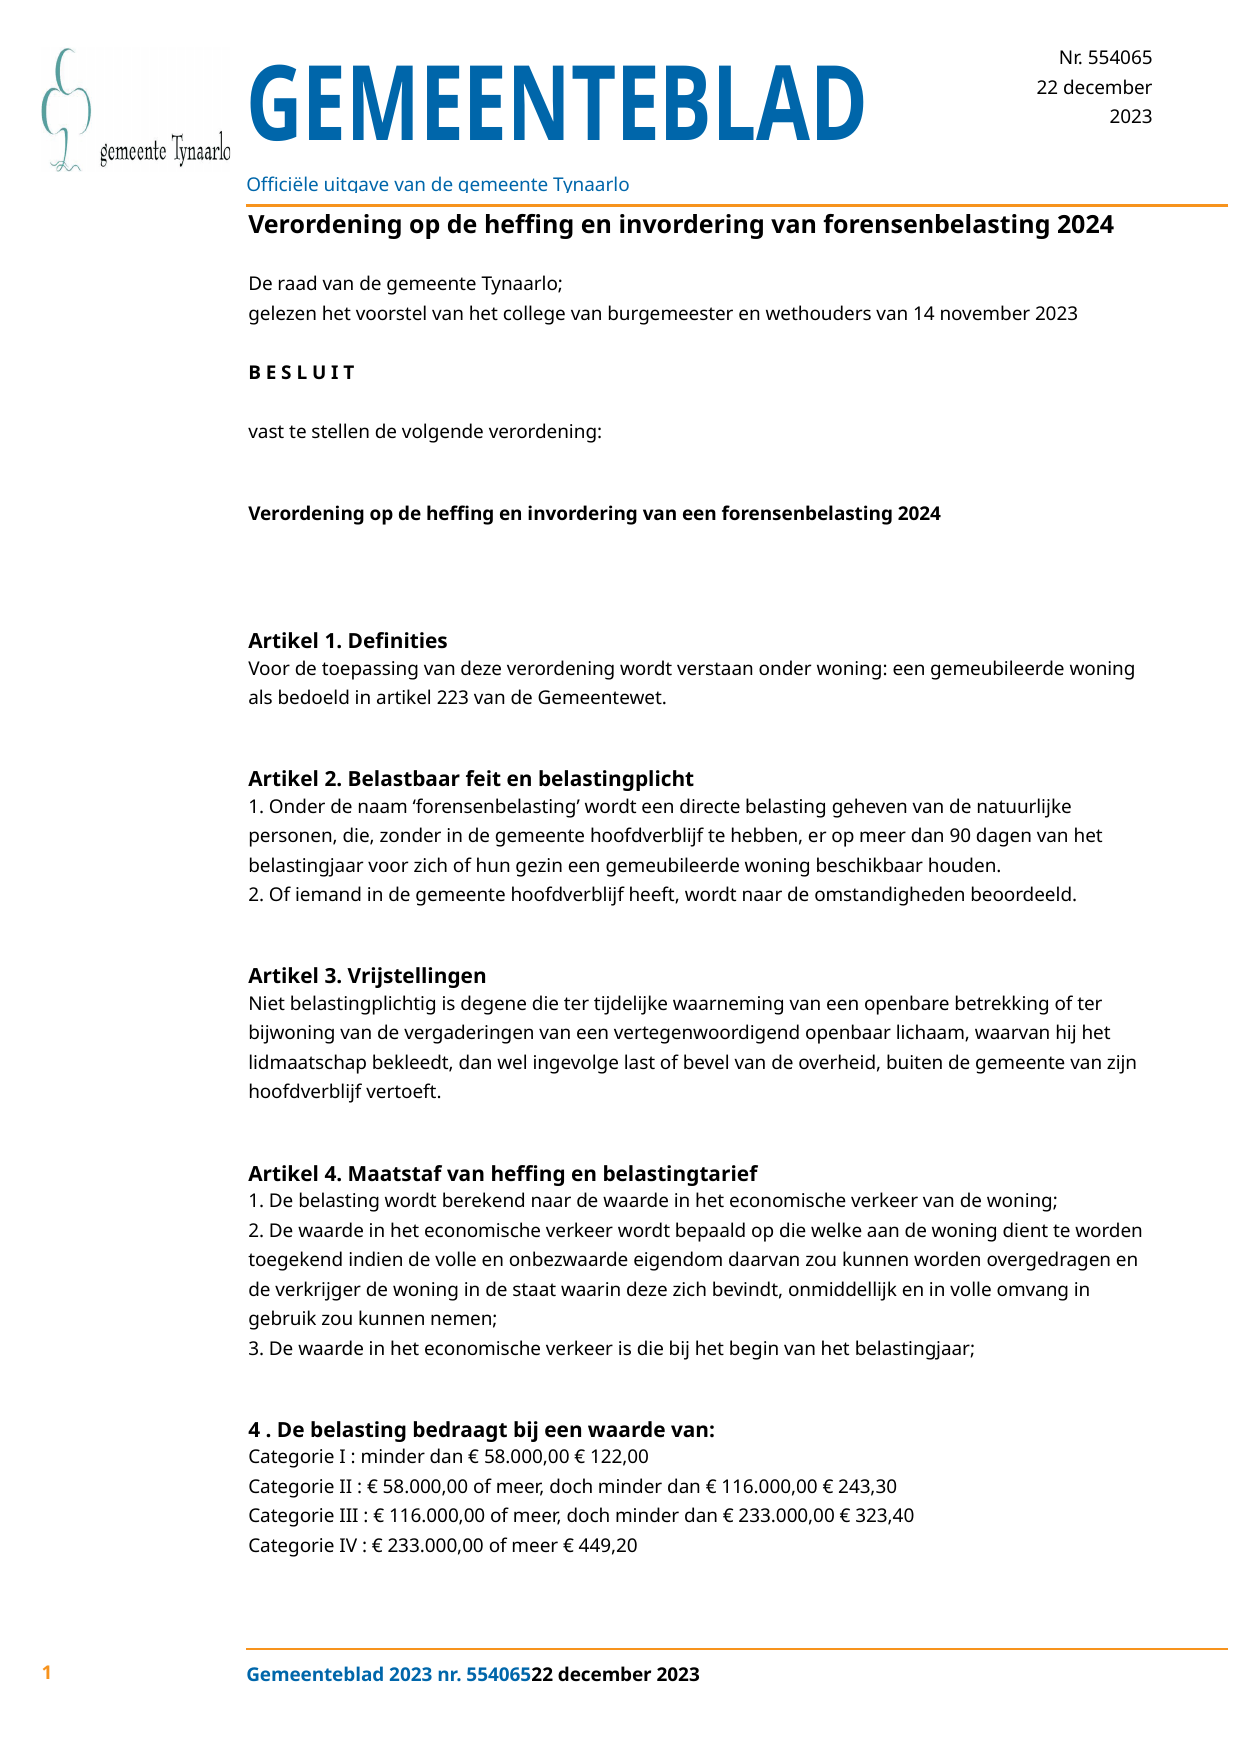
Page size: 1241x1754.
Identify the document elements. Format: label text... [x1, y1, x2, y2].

text Artikel 1. Definities [248, 626, 1152, 655]
text Verordening op de heffing en invordering van een forensenbelasting 2024 [248, 498, 1152, 527]
text B E S L U I T [248, 359, 1152, 385]
text 1. De belasting wordt berekend naar de waarde in het economische verkeer van de woning; [248, 1187, 1152, 1213]
text Artikel 4. Maatstaf van heffing en belastingtarief [248, 1159, 1152, 1187]
text Categorie III : € 116.000,00 of meer, doch minder dan € 233.000,00 € 323,40 [248, 1503, 1152, 1528]
text 1. Onder de naam ‘forensenbelasting’ wordt een directe belasting geheven van de natuurlijke personen, die, zonder in de gemeente hoofdverblijf te hebben, er op meer dan 90 dagen van het belastingjaar voor zich of hun gezin een gemeubileerde woning beschikbaar houden. [248, 793, 1152, 878]
text De raad van de gemeente Tynaarlo; [248, 270, 1152, 296]
text vast te stellen de volgende verordening: [248, 418, 1152, 444]
text Voor de toepassing van deze verordening wordt verstaan onder woning: een gemeubileerde woning als bedoeld in artikel 223 van de Gemeentewet. [248, 655, 1152, 710]
text Categorie II : € 58.000,00 of meer, doch minder dan € 116.000,00 € 243,30 [248, 1473, 1152, 1499]
text Niet belastingplichtig is degene die ter tijdelijke waarneming van een openbare betrekking of ter bijwoning van de vergaderingen van een vertegenwoordigend openbaar lichaam, waarvan hij het lidmaatschap bekleedt, dan wel ingevolge last of bevel van de overheid, buiten de gemeente van zijn hoofdverblijf vertoeft. [248, 990, 1152, 1104]
text Artikel 2. Belastbaar feit en belastingplicht [248, 764, 1152, 793]
text gelezen het voorstel van het college van burgemeester en wethouders van 14 november 2023 [248, 300, 1152, 326]
text Categorie I : minder dan € 58.000,00 € 122,00 [248, 1443, 1152, 1469]
text Verordening op de heffing en invordering van forensenbelasting 2024 [248, 207, 1152, 241]
text 2. De waarde in het economische verkeer wordt bepaald op die welke aan de woning dient te worden toegekend indien de volle en onbezwaarde eigendom daarvan zou kunnen worden overgedragen en de verkrijger de woning in de staat waarin deze zich bevindt, onmiddellijk en in volle omvang in gebruik zou kunnen nemen; [248, 1217, 1152, 1331]
text 4 . De belasting bedraagt bij een waarde van: [248, 1415, 1152, 1443]
text 2. Of iemand in de gemeente hoofdverblijf heeft, wordt naar de omstandigheden beoordeeld. [248, 882, 1152, 907]
picture [41, 47, 231, 172]
text Categorie IV : € 233.000,00 of meer € 449,20 [248, 1532, 1152, 1558]
text 3. De waarde in het economische verkeer is die bij het begin van het belastingjaar; [248, 1335, 1152, 1361]
text Artikel 3. Vrijstellingen [248, 962, 1152, 990]
